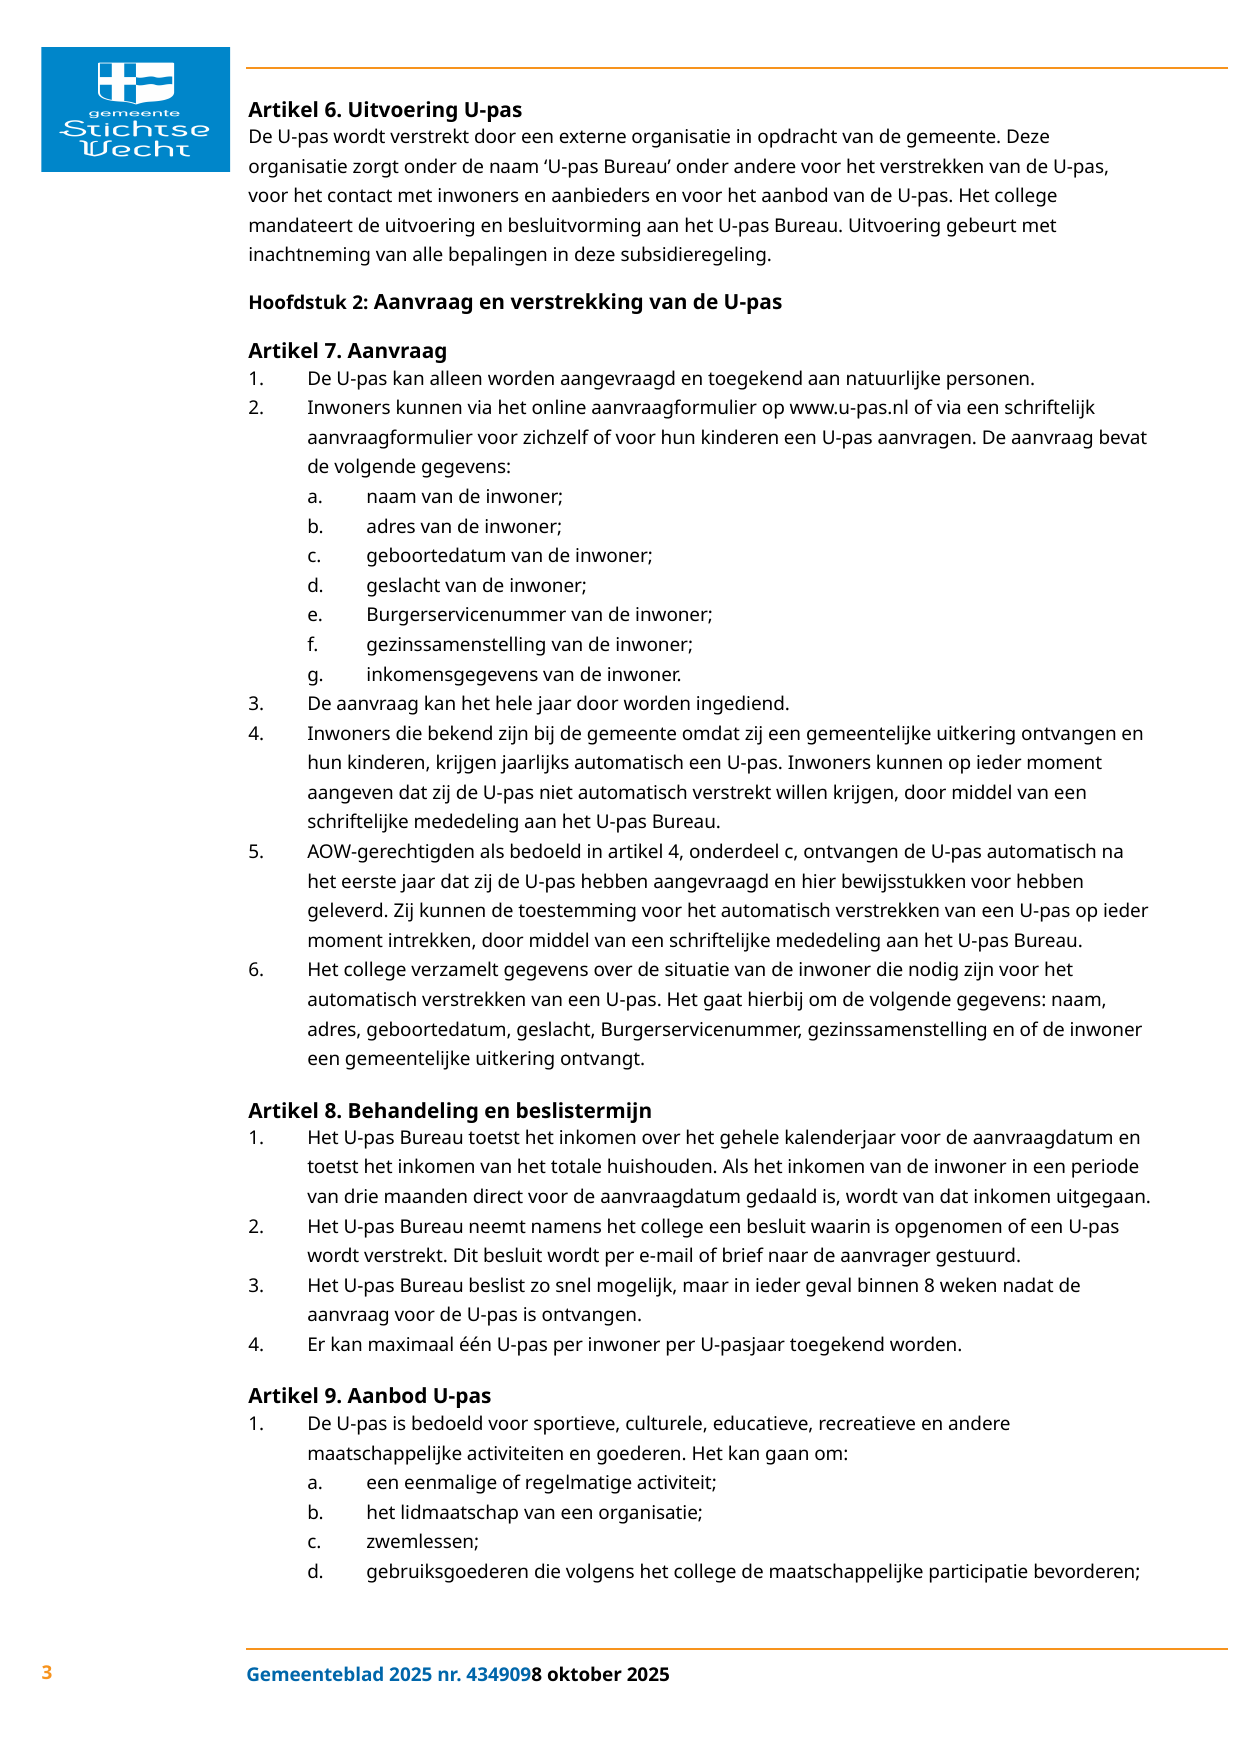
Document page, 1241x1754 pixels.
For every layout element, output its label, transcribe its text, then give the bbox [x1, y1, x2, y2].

list Het U-pas Bureau beslist zo snel mogelijk, maar in ieder geval binnen 8 weken nadat de aanvraag voor de U-pas is ontvangen. [248, 1272, 1152, 1327]
list Het U-pas Bureau neemt namens het college een besluit waarin is opgenomen of een U-pas wordt verstrekt. Dit besluit wordt per e-mail of brief naar de aanvrager gestuurd. [248, 1213, 1152, 1268]
list Burgerservicenummer van de inwoner; [307, 602, 1152, 627]
picture [137, 63, 174, 103]
list het lidmaatschap van een organisatie; [307, 1499, 1152, 1524]
list gezinssamenstelling van de inwoner; [307, 631, 1152, 657]
list De U-pas kan alleen worden aangevraagd en toegekend aan natuurlijke personen. [248, 365, 1152, 391]
text De U-pas wordt verstrekt door een externe organisatie in opdracht van de gemeente. Deze organisatie zorgt onder de naam ‘U-pas Bureau’ onder andere voor het verstrekken van de U-pas, voor het contact met inwoners en aanbieders en voor het aanbod van de U-pas. Het college mandateert de uitvoering en besluitvorming aan het U-pas Bureau. Uitvoering gebeurt met inachtneming van alle bepalingen in deze subsidieregeling. [248, 123, 1152, 267]
list zwemlessen; [307, 1528, 1152, 1554]
list Het college verzamelt gegevens over de situatie van de inwoner die nodig zijn voor het automatisch verstrekken van een U-pas. Het gaat hierbij om de volgende gegevens: naam, adres, geboortedatum, geslacht, Burgerservicenummer, gezinssamenstelling en of de inwoner een gemeentelijke uitkering ontvangt. [248, 957, 1152, 1071]
list gebruiksgoederen die volgens het college de maatschappelijke participatie bevorderen; [307, 1558, 1152, 1584]
list een eenmalige of regelmatige activiteit; [307, 1469, 1152, 1495]
list De aanvraag kan het hele jaar door worden ingediend. [248, 690, 1152, 716]
list Inwoners kunnen via het online aanvraagformulier op www.u-pas.nl of via een schriftelijk aanvraagformulier voor zichzelf of voor hun kinderen een U-pas aanvragen. De aanvraag bevat de volgende gegevens: [248, 394, 1152, 479]
text Artikel 7. Aanvraag [248, 336, 1152, 365]
text Artikel 6. Uitvoering U-pas [248, 95, 1152, 123]
list Inwoners die bekend zijn bij de gemeente omdat zij een gemeentelijke uitkering ontvangen en hun kinderen, krijgen jaarlijks automatisch een U-pas. Inwoners kunnen op ieder moment aangeven dat zij de U-pas niet automatisch verstrekt willen krijgen, door middel van een schriftelijke mededeling aan het U-pas Bureau. [248, 720, 1152, 834]
text Artikel 9. Aanbod U-pas [248, 1382, 1152, 1410]
list De U-pas is bedoeld voor sportieve, culturele, educatieve, recreatieve en andere maatschappelijke activiteiten en goederen. Het kan gaan om: [248, 1410, 1152, 1465]
text Artikel 8. Behandeling en beslistermijn [248, 1096, 1152, 1124]
list Het U-pas Bureau toetst het inkomen over het gehele kalenderjaar voor de aanvraagdatum en toetst het inkomen van het totale huishouden. Als het inkomen van de inwoner in een periode van drie maanden direct voor de aanvraagdatum gedaald is, wordt van dat inkomen uitgegaan. [248, 1124, 1152, 1209]
list AOW-gerechtigden als bedoeld in artikel 4, onderdeel c, ontvangen de U-pas automatisch na het eerste jaar dat zij de U-pas hebben aangevraagd en hier bewijsstukken voor hebben geleverd. Zij kunnen de toestemming voor het automatisch verstrekken van een U-pas op ieder moment intrekken, door middel van een schriftelijke mededeling aan het U-pas Bureau. [248, 838, 1152, 953]
list inkomensgegevens van de inwoner. [307, 661, 1152, 686]
picture [99, 63, 135, 101]
list Er kan maximaal één U-pas per inwoner per U-pasjaar toegekend worden. [248, 1331, 1152, 1357]
list naam van de inwoner; [307, 483, 1152, 509]
list adres van de inwoner; [307, 513, 1152, 538]
text Hoofdstuk 2: Aanvraag en verstrekking van de U-pas [248, 287, 1152, 316]
list geslacht van de inwoner; [307, 572, 1152, 598]
list geboortedatum van de inwoner; [307, 542, 1152, 568]
